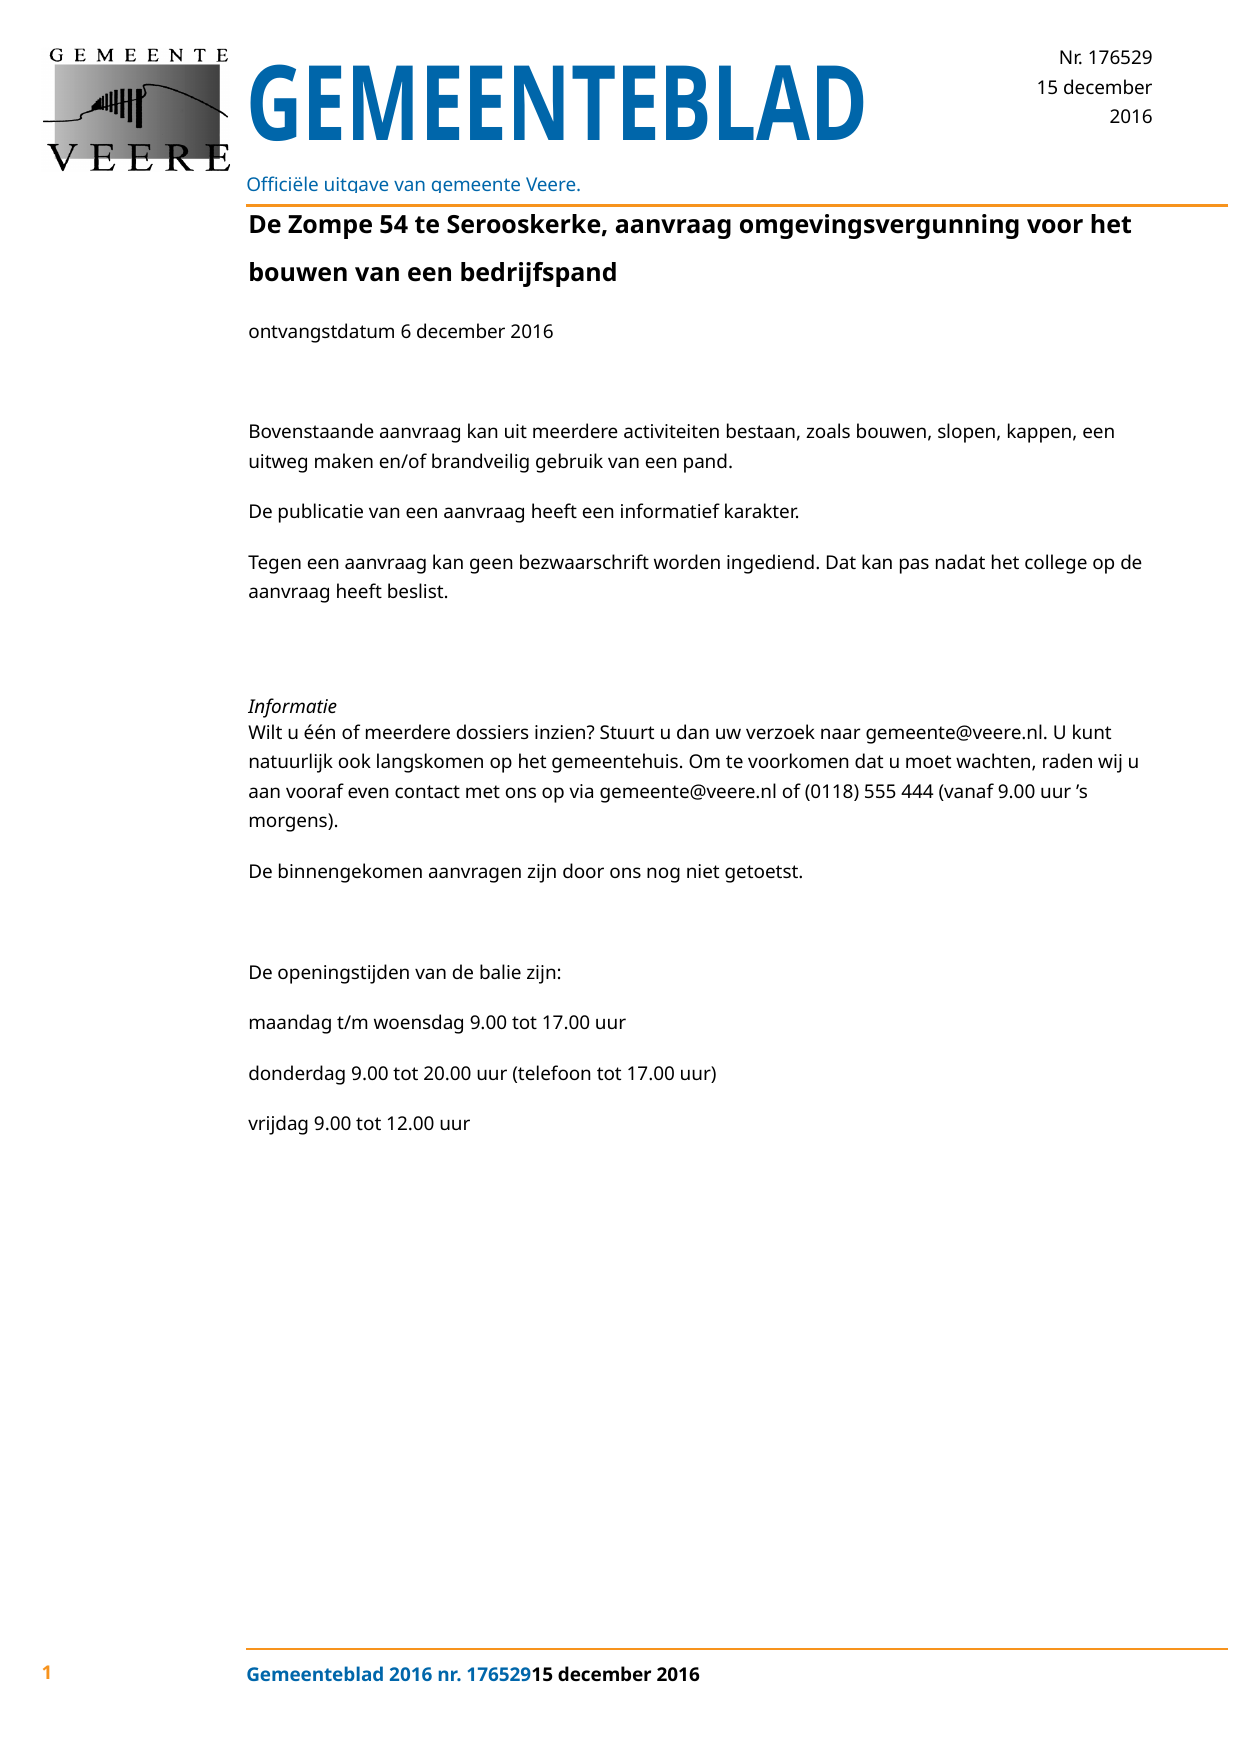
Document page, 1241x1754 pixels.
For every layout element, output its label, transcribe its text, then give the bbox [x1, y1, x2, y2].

text De Zompe 54 te Serooskerke, aanvraag omgevingsvergunning voor het bouwen van een bedrijfspand [248, 207, 1152, 288]
text Bovenstaande aanvraag kan uit meerdere activiteiten bestaan, zoals bouwen, slopen, kappen, een uitweg maken en/of brandveilig gebruik van een pand. [248, 419, 1152, 474]
text De publicatie van een aanvraag heeft een informatief karakter. [248, 499, 1152, 524]
text maandag t/m woensdag 9.00 tot 17.00 uur [248, 1009, 1152, 1035]
text De binnengekomen aanvragen zijn door ons nog niet getoetst. [248, 858, 1152, 884]
text De openingstijden van de balie zijn: [248, 959, 1152, 984]
text donderdag 9.00 tot 20.00 uur (telefoon tot 17.00 uur) [248, 1060, 1152, 1085]
text ontvangstdatum 6 december 2016 [248, 318, 1152, 344]
picture [41, 47, 231, 172]
text Wilt u één of meerdere dossiers inzien? Stuurt u dan uw verzoek naar gemeente@veere.nl. U kunt natuurlijk ook langskomen op het gemeentehuis. Om te voorkomen dat u moet wachten, raden wij u aan vooraf even contact met ons op via gemeente@veere.nl of (0118) 555 444 (vanaf 9.00 uur ’s morgens). [248, 719, 1152, 833]
text Tegen een aanvraag kan geen bezwaarschrift worden ingediend. Dat kan pas nadat het college op de aanvraag heeft beslist. [248, 549, 1152, 604]
text Informatie [248, 693, 1152, 719]
text vrijdag 9.00 tot 12.00 uur [248, 1110, 1152, 1136]
